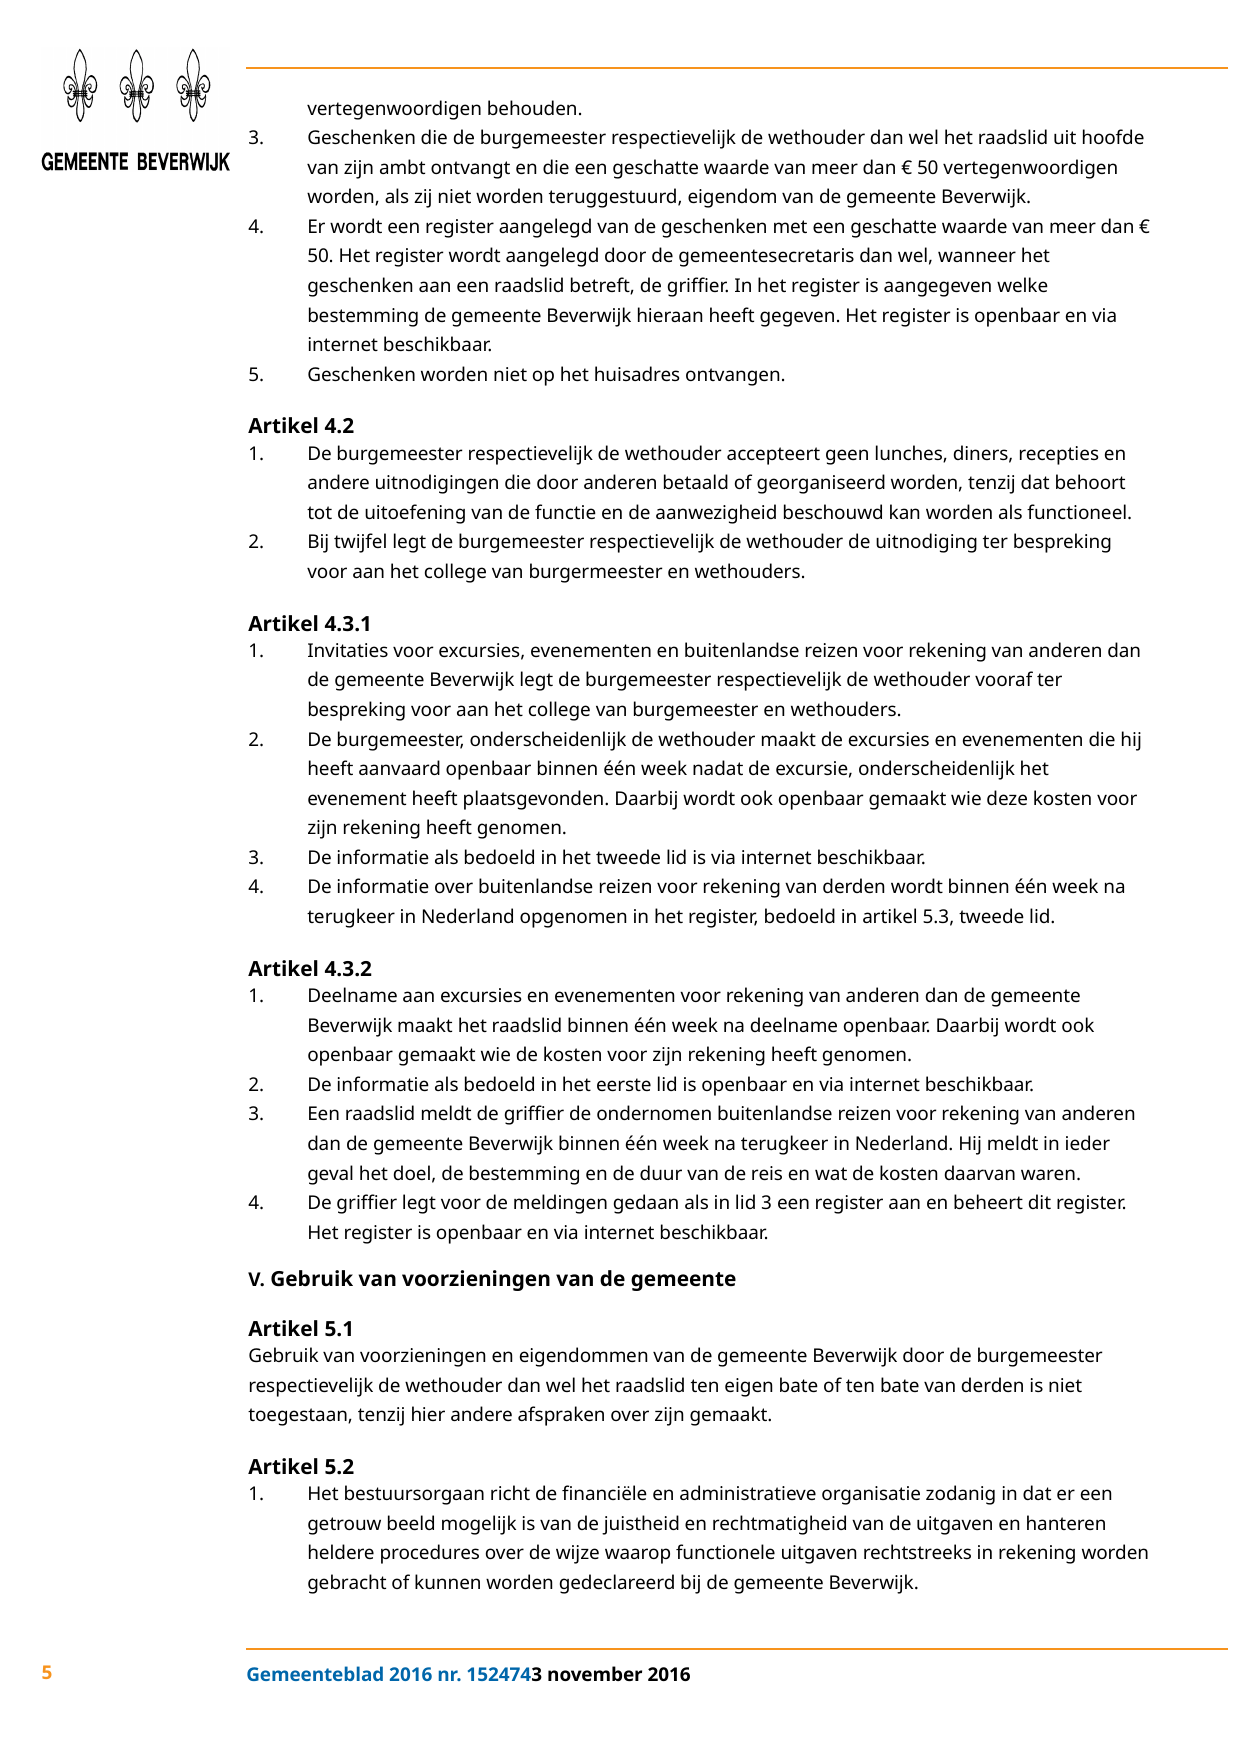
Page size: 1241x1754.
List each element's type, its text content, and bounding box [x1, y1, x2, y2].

text Artikel 4.3.1 [248, 609, 1152, 637]
list De informatie over buitenlandse reizen voor rekening van derden wordt binnen één week na terugkeer in Nederland opgenomen in het register, bedoeld in artikel 5.3, tweede lid. [248, 874, 1152, 929]
list De informatie als bedoeld in het eerste lid is openbaar en via internet beschikbaar. [248, 1071, 1152, 1097]
text Gebruik van voorzieningen en eigendommen van de gemeente Beverwijk door de burgemeester respectievelijk de wethouder dan wel het raadslid ten eigen bate of ten bate van derden is niet toegestaan, tenzij hier andere afspraken over zijn gemaakt. [248, 1342, 1152, 1427]
list De informatie als bedoeld in het tweede lid is via internet beschikbaar. [248, 844, 1152, 870]
list De griffier legt voor de meldingen gedaan als in lid 3 een register aan en beheert dit register. Het register is openbaar en via internet beschikbaar. [248, 1189, 1152, 1244]
list Geschenken die de burgemeester respectievelijk de wethouder dan wel het raadslid uit hoofde van zijn ambt ontvangt en die een geschatte waarde van meer dan € 50 vertegenwoordigen worden, als zij niet worden teruggestuurd, eigendom van de gemeente Beverwijk. [248, 124, 1152, 209]
list De burgemeester, onderscheidenlijk de wethouder maakt de excursies en evenementen die hij heeft aanvaard openbaar binnen één week nadat de excursie, onderscheidenlijk het evenement heeft plaatsgevonden. Daarbij wordt ook openbaar gemaakt wie deze kosten voor zijn rekening heeft genomen. [248, 726, 1152, 840]
list Een raadslid meldt de griffier de ondernomen buitenlandse reizen voor rekening van anderen dan de gemeente Beverwijk binnen één week na terugkeer in Nederland. Hij meldt in ieder geval het doel, de bestemming en de duur van de reis en wat de kosten daarvan waren. [248, 1101, 1152, 1185]
text Artikel 4.3.2 [248, 954, 1152, 982]
list vertegenwoordigen behouden. [248, 95, 1152, 121]
text V. Gebruik van voorzieningen van de gemeente [248, 1264, 1152, 1293]
list De burgemeester respectievelijk de wethouder accepteert geen lunches, diners, recepties en andere uitnodigingen die door anderen betaald of georganiseerd worden, tenzij dat behoort tot de uitoefening van de functie en de aanwezigheid beschouwd kan worden als functioneel. [248, 440, 1152, 525]
list Geschenken worden niet op het huisadres ontvangen. [248, 361, 1152, 387]
list Invitaties voor excursies, evenementen en buitenlandse reizen voor rekening van anderen dan de gemeente Beverwijk legt de burgemeester respectievelijk de wethouder vooraf ter bespreking voor aan het college van burgemeester en wethouders. [248, 637, 1152, 722]
picture [41, 47, 231, 172]
list Deelname aan excursies en evenementen voor rekening van anderen dan de gemeente Beverwijk maakt het raadslid binnen één week na deelname openbaar. Daarbij wordt ook openbaar gemaakt wie de kosten voor zijn rekening heeft genomen. [248, 982, 1152, 1067]
text Artikel 4.2 [248, 411, 1152, 440]
list Er wordt een register aangelegd van de geschenken met een geschatte waarde van meer dan € 50. Het register wordt aangelegd door de gemeentesecretaris dan wel, wanneer het geschenken aan een raadslid betreft, de griffier. In het register is aangegeven welke bestemming de gemeente Beverwijk hieraan heeft gegeven. Het register is openbaar en via internet beschikbaar. [248, 213, 1152, 357]
text Artikel 5.1 [248, 1314, 1152, 1342]
list Het bestuursorgaan richt de financiële en administratieve organisatie zodanig in dat er een getrouw beeld mogelijk is van de juistheid en rechtmatigheid van de uitgaven en hanteren heldere procedures over de wijze waarop functionele uitgaven rechtstreeks in rekening worden gebracht of kunnen worden gedeclareerd bij de gemeente Beverwijk. [248, 1480, 1152, 1595]
list Bij twijfel legt de burgemeester respectievelijk de wethouder de uitnodiging ter bespreking voor aan het college van burgermeester en wethouders. [248, 529, 1152, 584]
text Artikel 5.2 [248, 1452, 1152, 1480]
